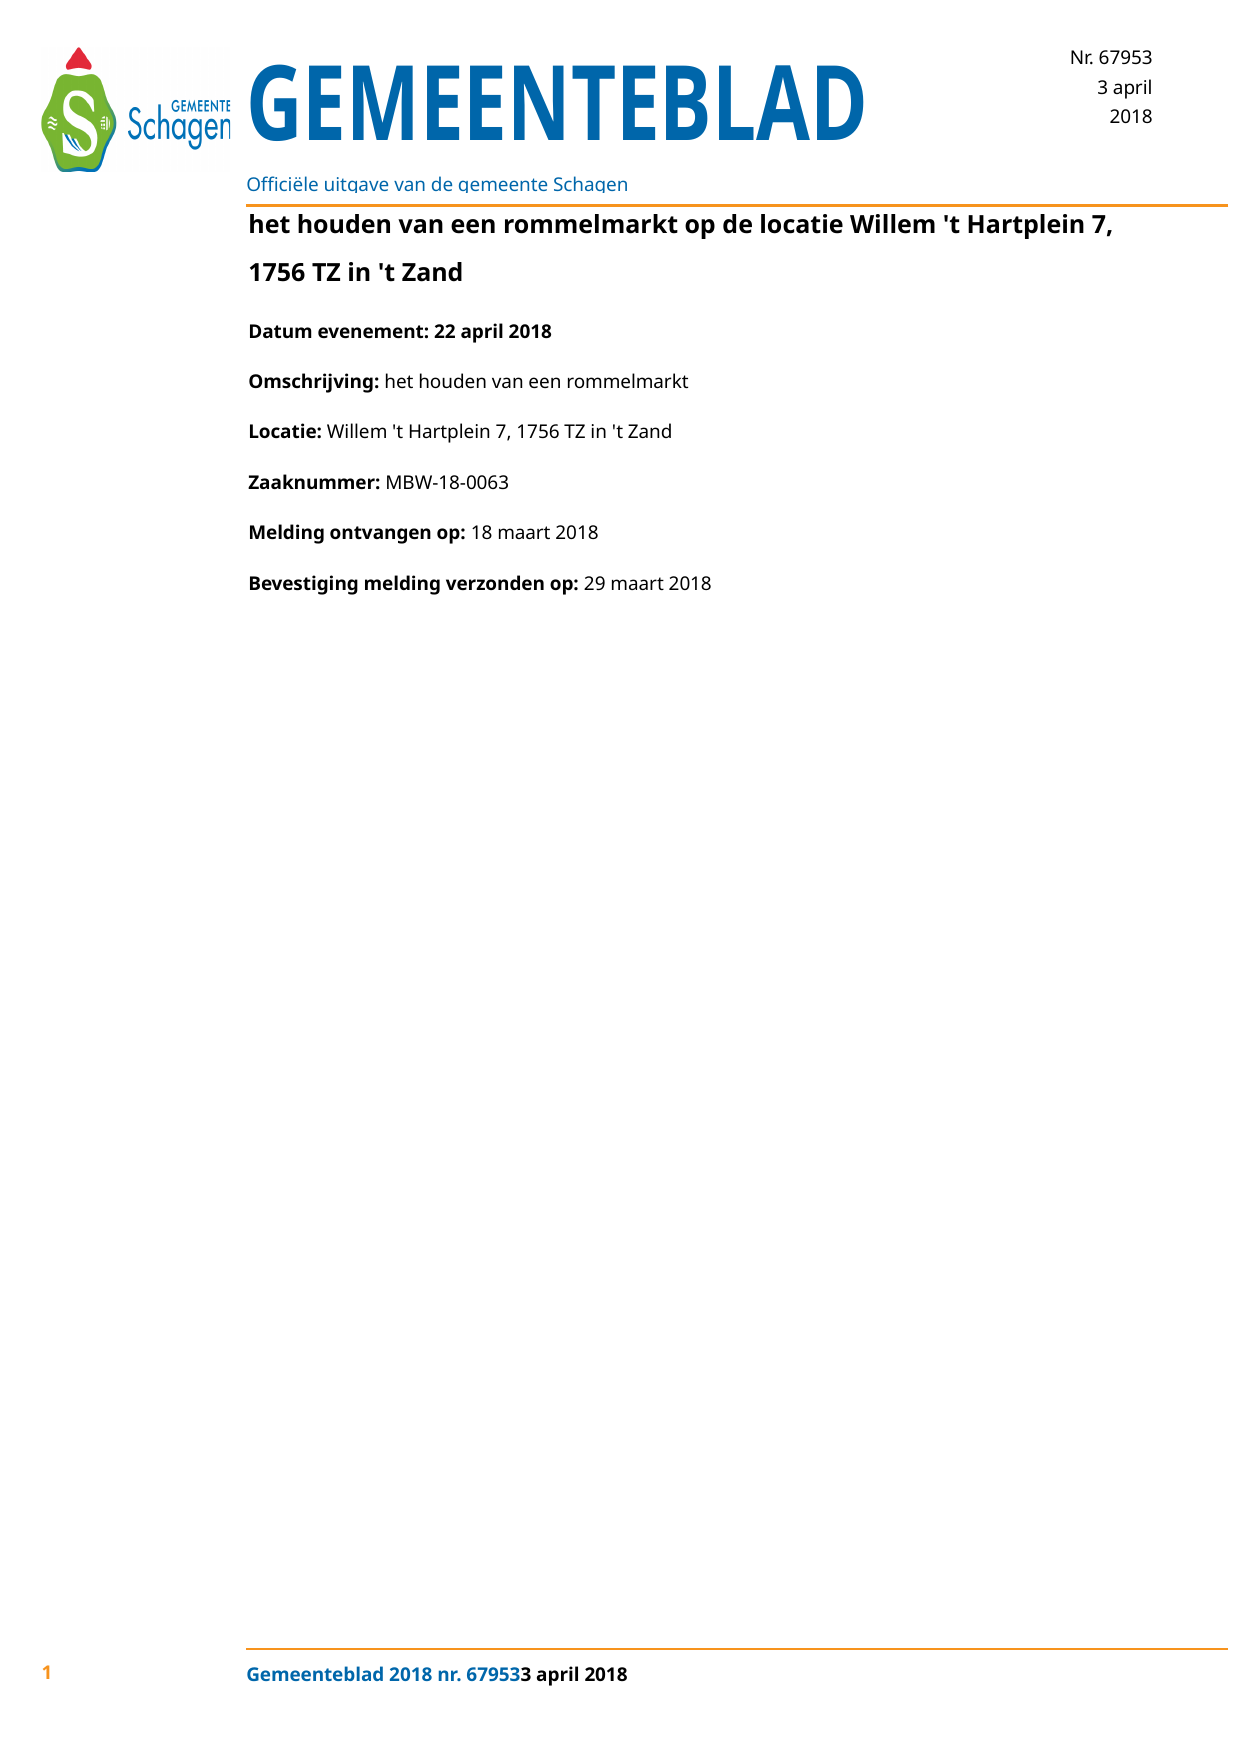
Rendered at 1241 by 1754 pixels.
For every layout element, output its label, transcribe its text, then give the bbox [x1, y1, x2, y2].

text Omschrijving: het houden van een rommelmarkt [248, 368, 1152, 394]
text Datum evenement: 22 april 2018 [248, 318, 1152, 344]
text het houden van een rommelmarkt op de locatie Willem 't Hartplein 7, 1756 TZ in 't Zand [248, 207, 1152, 288]
text Melding ontvangen op: 18 maart 2018 [248, 519, 1152, 545]
picture [41, 47, 231, 172]
text Locatie: Willem 't Hartplein 7, 1756 TZ in 't Zand [248, 419, 1152, 444]
text Bevestiging melding verzonden op: 29 maart 2018 [248, 570, 1152, 596]
text Zaaknummer: MBW-18-0063 [248, 469, 1152, 495]
